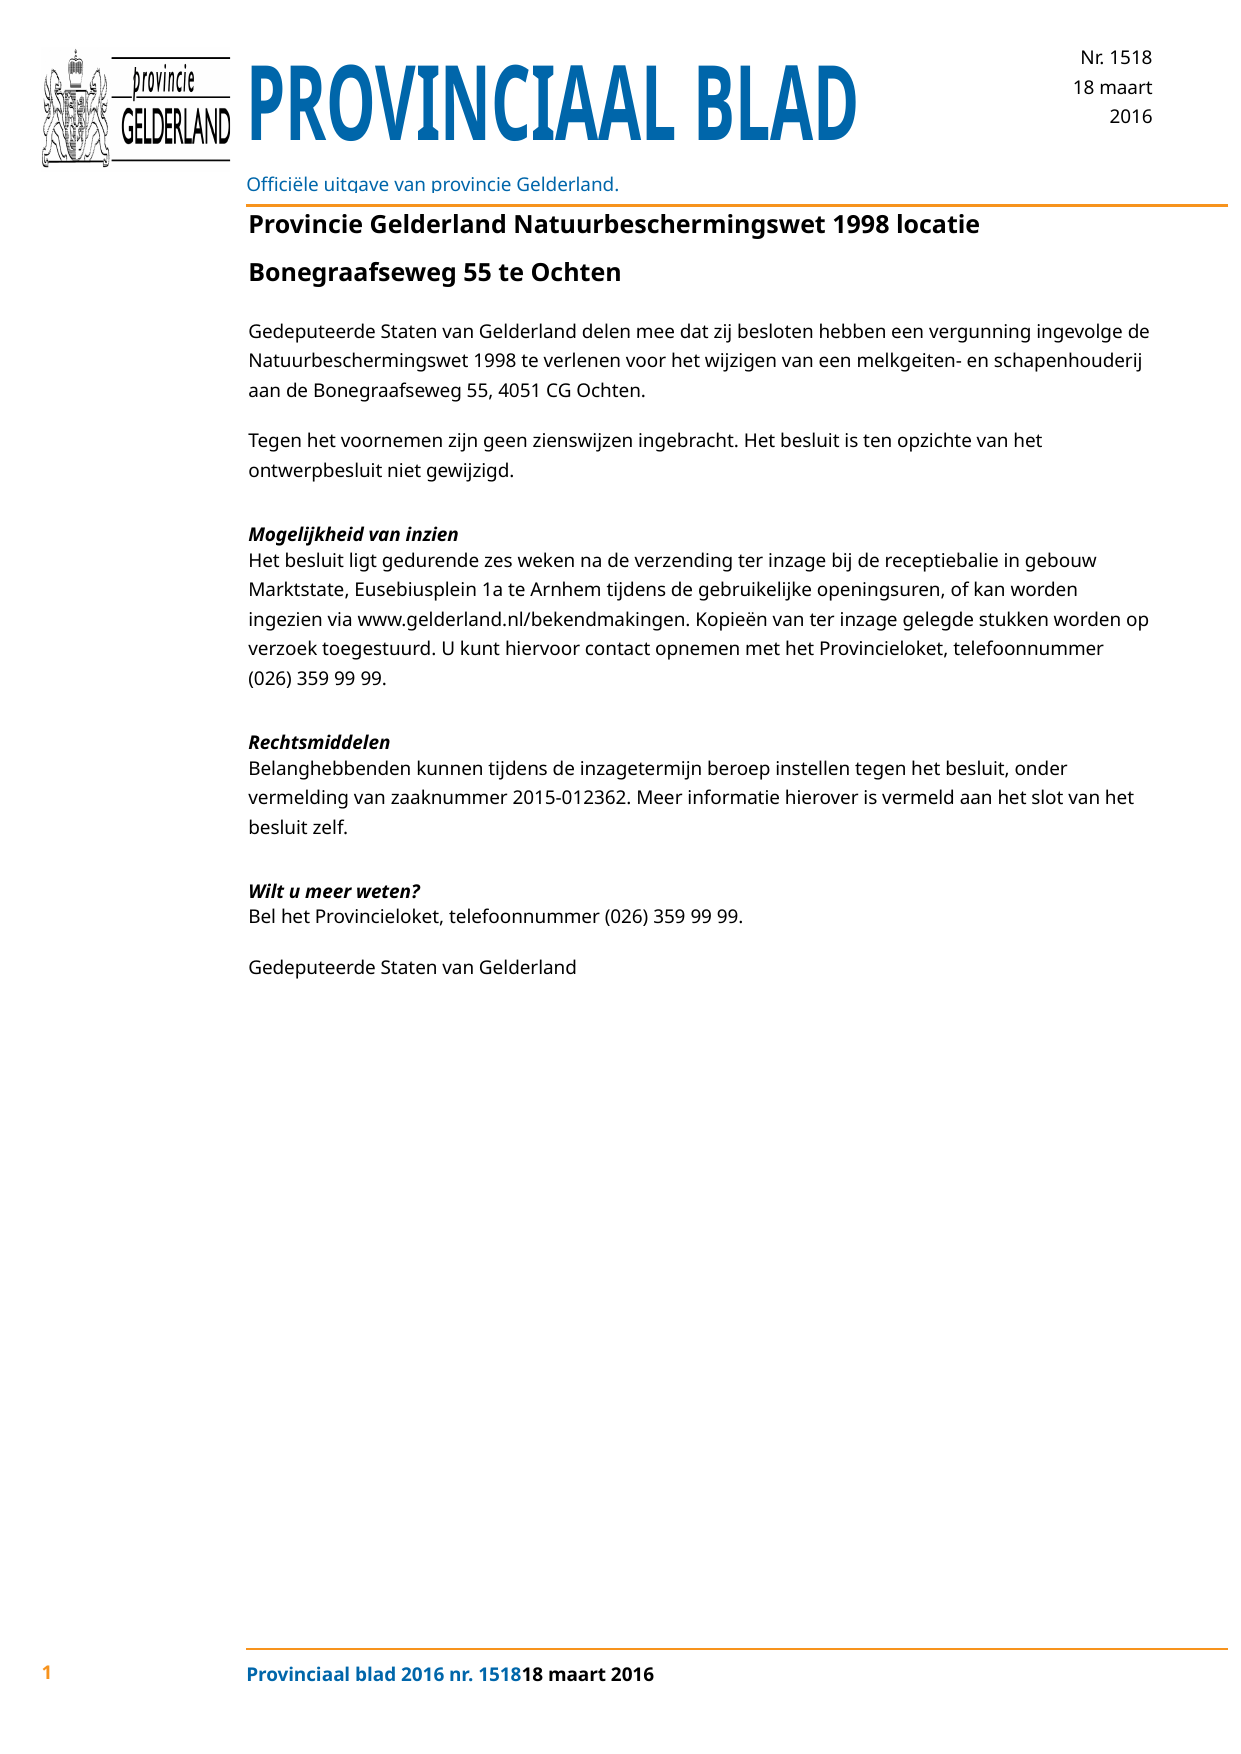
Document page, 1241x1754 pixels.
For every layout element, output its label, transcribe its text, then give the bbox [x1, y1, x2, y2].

text Het besluit ligt gedurende zes weken na de verzending ter inzage bij de receptiebalie in gebouw Marktstate, Eusebiusplein 1a te Arnhem tijdens de gebruikelijke openingsuren, of kan worden ingezien via www.gelderland.nl/bekendmakingen. Kopieën van ter inzage gelegde stukken worden op verzoek toegestuurd. U kunt hiervoor contact opnemen met het Provincieloket, telefoonnummer (026) 359 99 99. [248, 547, 1152, 691]
text Gedeputeerde Staten van Gelderland [248, 954, 1152, 980]
text Tegen het voornemen zijn geen zienswijzen ingebracht. Het besluit is ten opzichte van het ontwerpbesluit niet gewijzigd. [248, 427, 1152, 483]
text Belanghebbenden kunnen tijdens de inzagetermijn beroep instellen tegen het besluit, onder vermelding van zaaknummer 2015-012362. Meer informatie hierover is vermeld aan het slot van het besluit zelf. [248, 755, 1152, 840]
text Mogelijkheid van inzien [248, 521, 1152, 547]
text Wilt u meer weten? [248, 878, 1152, 904]
text Gedeputeerde Staten van Gelderland delen mee dat zij besloten hebben een vergunning ingevolge de Natuurbeschermingswet 1998 te verlenen voor het wijzigen van een melkgeiten- en schapenhouderij aan de Bonegraafseweg 55, 4051 CG Ochten. [248, 318, 1152, 403]
text Provincie Gelderland Natuurbeschermingswet 1998 locatie Bonegraafseweg 55 te Ochten [248, 207, 1152, 288]
picture [41, 47, 231, 172]
text Bel het Provincieloket, telefoonnummer (026) 359 99 99. [248, 904, 1152, 929]
text Rechtsmiddelen [248, 729, 1152, 755]
